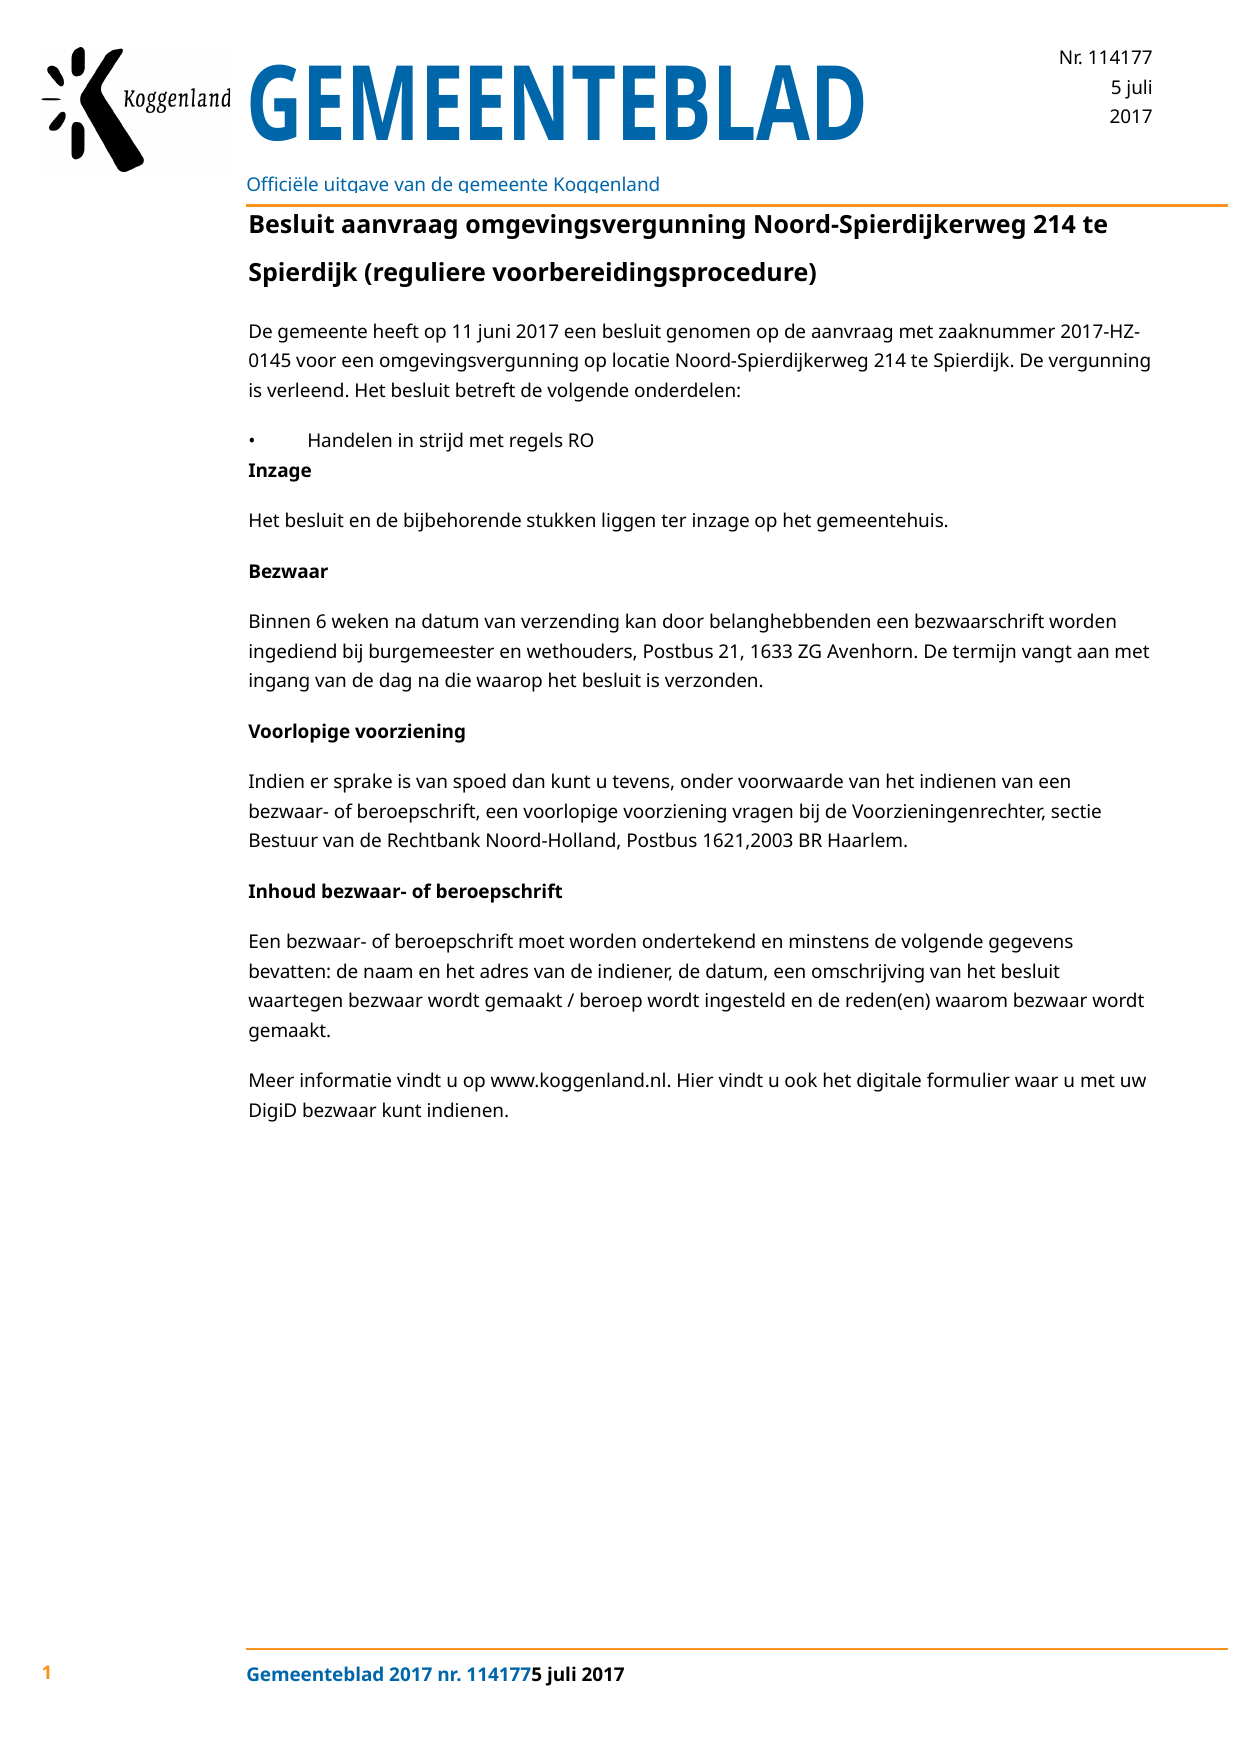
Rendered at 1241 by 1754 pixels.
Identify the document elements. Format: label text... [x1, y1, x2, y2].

text Een bezwaar- of beroepschrift moet worden ondertekend en minstens de volgende gegevens bevatten: de naam en het adres van de indiener, de datum, een omschrijving van het besluit waartegen bezwaar wordt gemaakt / beroep wordt ingesteld en de reden(en) waarom bezwaar wordt gemaakt. [248, 928, 1152, 1043]
text Inhoud bezwaar- of beroepschrift [248, 878, 1152, 904]
text Binnen 6 weken na datum van verzending kan door belanghebbenden een bezwaarschrift worden ingediend bij burgemeester en wethouders, Postbus 21, 1633 ZG Avenhorn. De termijn vangt aan met ingang van de dag na die waarop het besluit is verzonden. [248, 608, 1152, 693]
text Het besluit en de bijbehorende stukken liggen ter inzage op het gemeentehuis. [248, 507, 1152, 533]
picture [41, 47, 231, 172]
text Indien er sprake is van spoed dan kunt u tevens, onder voorwaarde van het indienen van een bezwaar- of beroepschrift, een voorlopige voorziening vragen bij de Voorzieningenrechter, sectie Bestuur van de Rechtbank Noord-Holland, Postbus 1621,2003 BR Haarlem. [248, 768, 1152, 853]
text Bezwaar [248, 558, 1152, 584]
list Handelen in strijd met regels RO [248, 427, 1152, 453]
text Meer informatie vindt u op www.koggenland.nl. Hier vindt u ook het digitale formulier waar u met uw DigiD bezwaar kunt indienen. [248, 1067, 1152, 1123]
text Besluit aanvraag omgevingsvergunning Noord-Spierdijkerweg 214 te Spierdijk (reguliere voorbereidingsprocedure) [248, 207, 1152, 288]
text Voorlopige voorziening [248, 718, 1152, 744]
text De gemeente heeft op 11 juni 2017 een besluit genomen op de aanvraag met zaaknummer 2017-HZ-0145 voor een omgevingsvergunning op locatie Noord-Spierdijkerweg 214 te Spierdijk. De vergunning is verleend. Het besluit betreft de volgende onderdelen: [248, 318, 1152, 403]
text Inzage [248, 457, 1152, 483]
